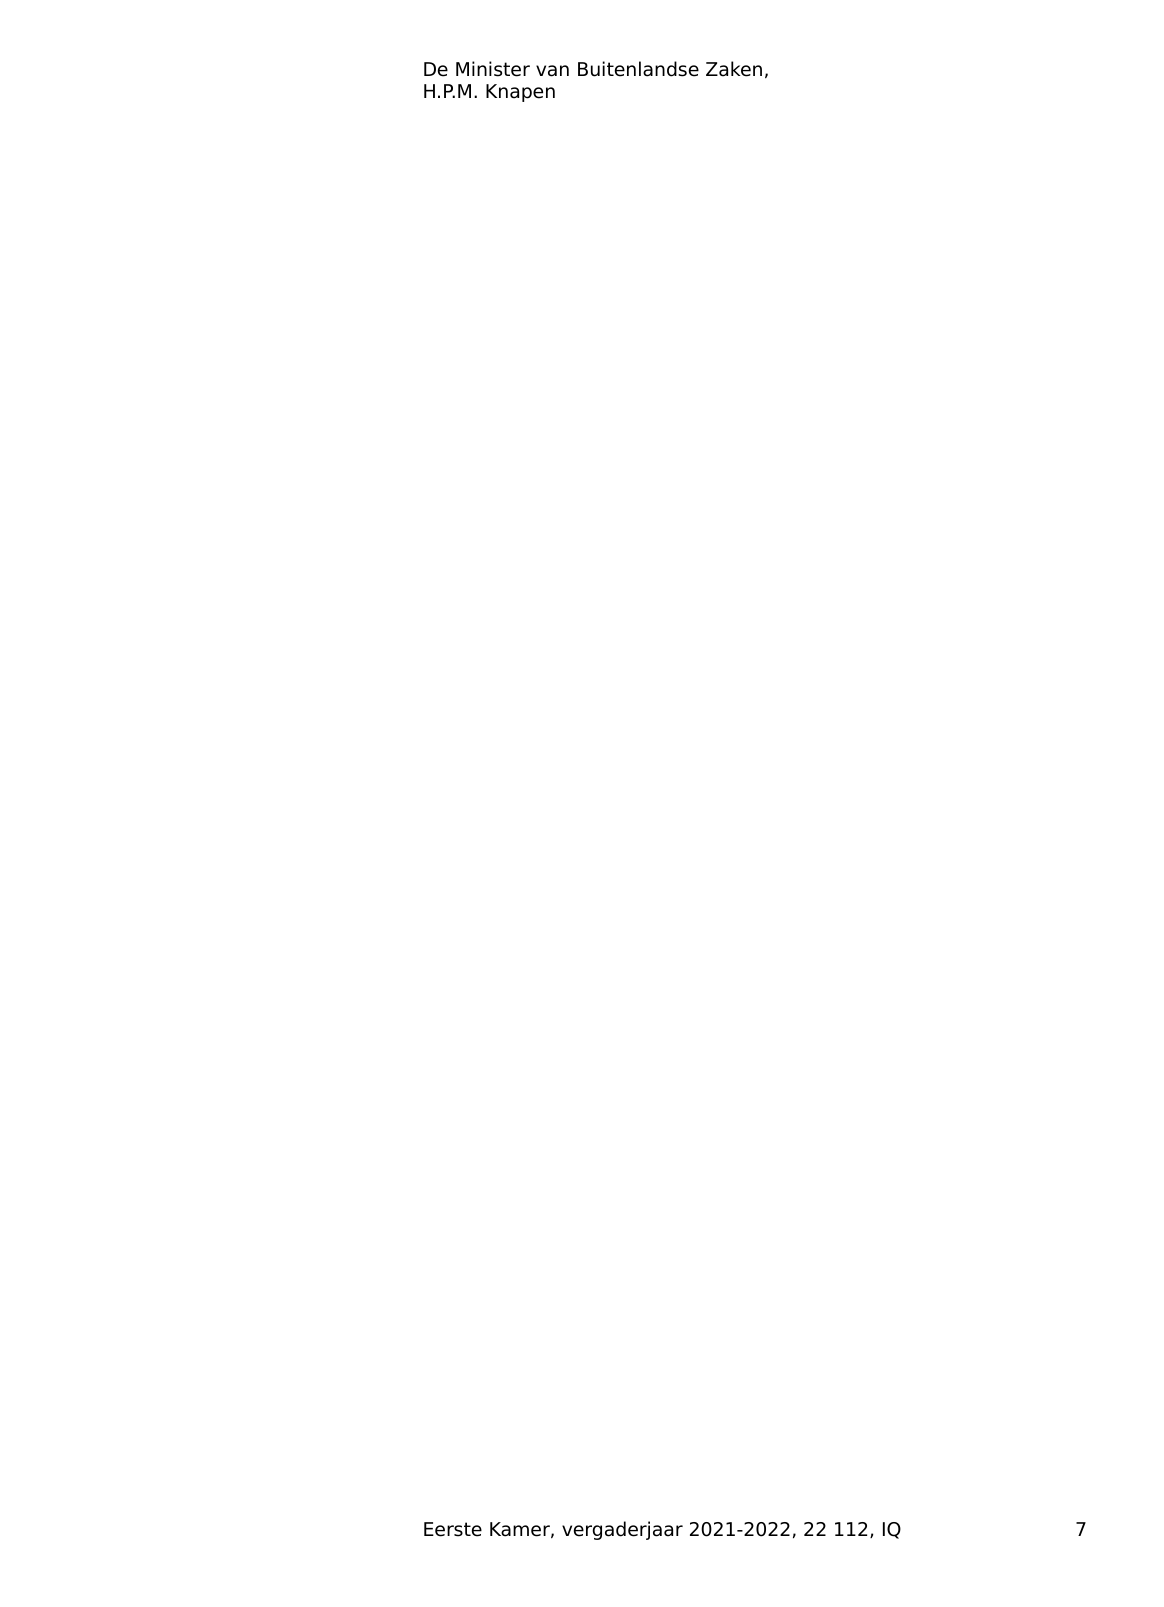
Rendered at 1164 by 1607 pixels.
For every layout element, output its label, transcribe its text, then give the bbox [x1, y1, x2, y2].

text De Minister van Buitenlandse Zaken, H.P.M. Knapen [422, 59, 1087, 103]
